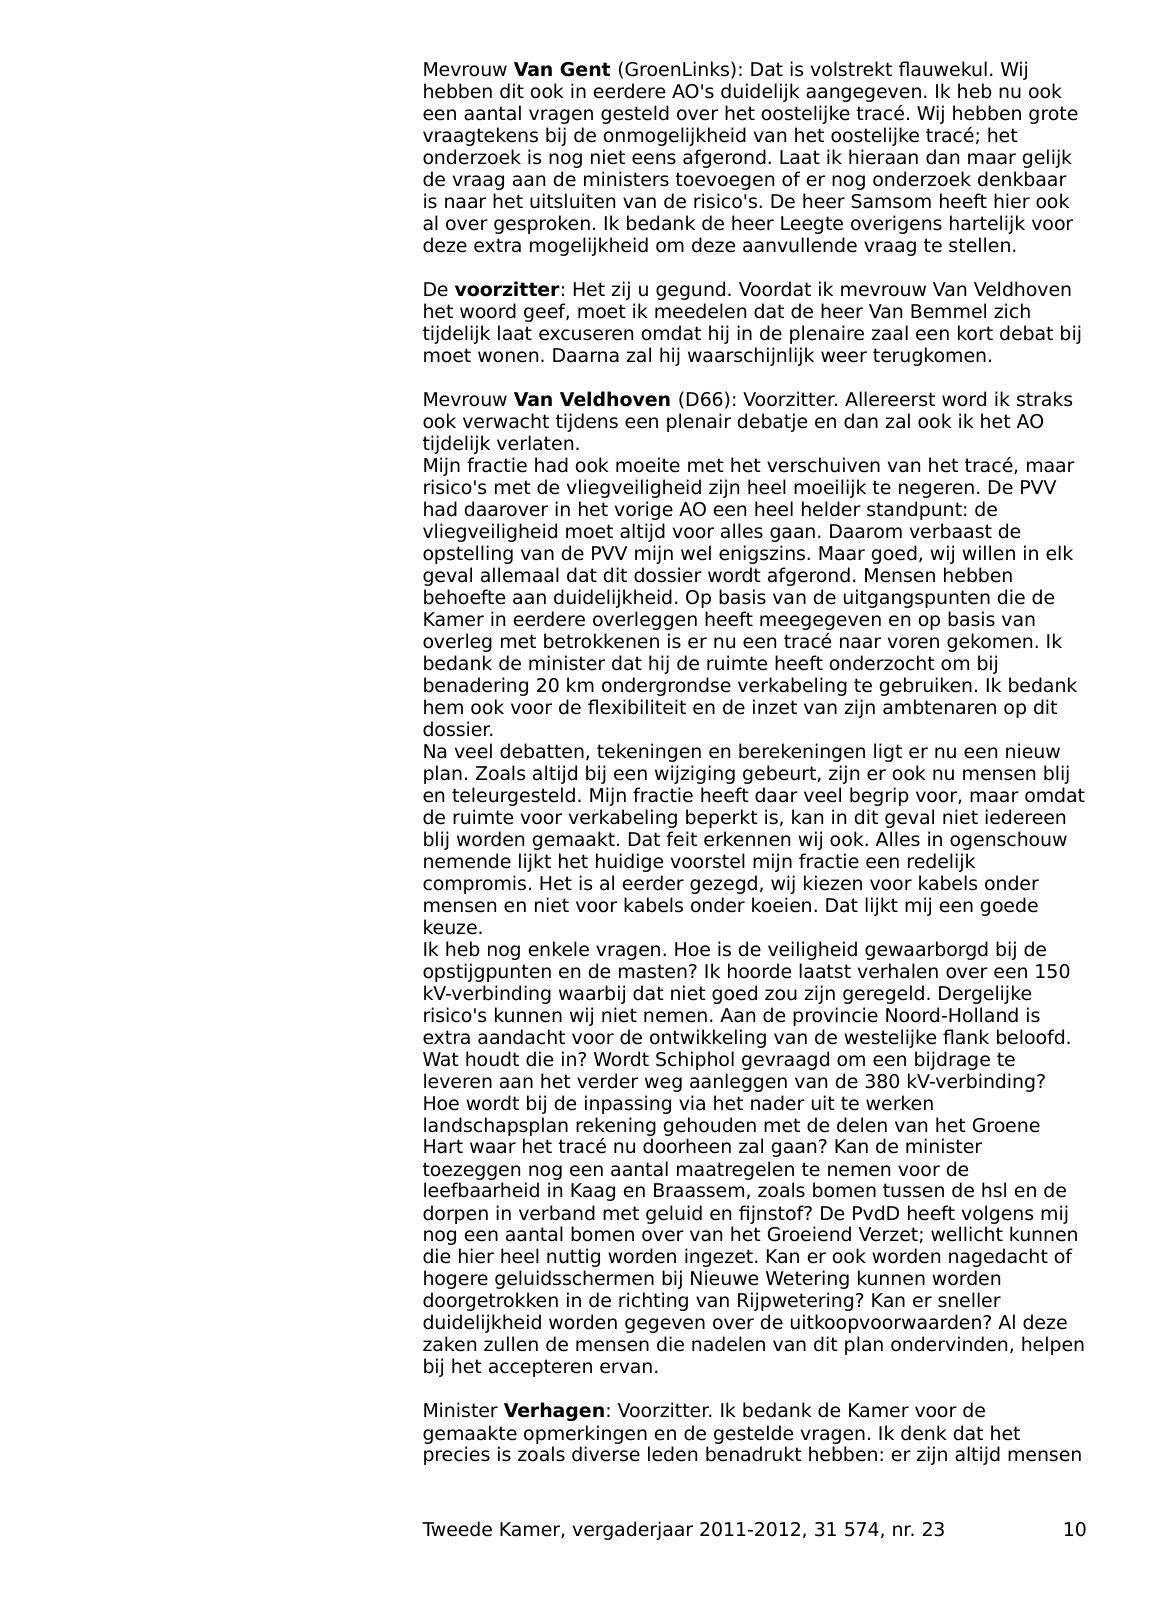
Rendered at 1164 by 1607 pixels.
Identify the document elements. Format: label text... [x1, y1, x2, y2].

text Na veel debatten, tekeningen en berekeningen ligt er nu een nieuw plan. Zoals altijd bij een wijziging gebeurt, zijn er ook nu mensen blij en teleurgesteld. Mijn fractie heeft daar veel begrip voor, maar omdat de ruimte voor verkabeling beperkt is, kan in dit geval niet iedereen blij worden gemaakt. Dat feit erkennen wij ook. Alles in ogenschouw nemende lijkt het huidige voorstel mijn fractie een redelijk compromis. Het is al eerder gezegd, wij kiezen voor kabels onder mensen en niet voor kabels onder koeien. Dat lijkt mij een goede keuze. [422, 741, 1087, 939]
text Mijn fractie had ook moeite met het verschuiven van het tracé, maar risico's met de vliegveiligheid zijn heel moeilijk te negeren. De PVV had daarover in het vorige AO een heel helder standpunt: de vliegveiligheid moet altijd voor alles gaan. Daarom verbaast de opstelling van de PVV mijn wel enigszins. Maar goed, wij willen in elk geval allemaal dat dit dossier wordt afgerond. Mensen hebben behoefte aan duidelijkheid. Op basis van de uitgangspunten die de Kamer in eerdere overleggen heeft meegegeven en op basis van overleg met betrokkenen is er nu een tracé naar voren gekomen. Ik bedank de minister dat hij de ruimte heeft onderzocht om bij benadering 20 km ondergrondse verkabeling te gebruiken. Ik bedank hem ook voor de flexibiliteit en de inzet van zijn ambtenaren op dit dossier. [422, 455, 1087, 741]
text Minister Verhagen: Voorzitter. Ik bedank de Kamer voor de gemaakte opmerkingen en de gestelde vragen. Ik denk dat het precies is zoals diverse leden benadrukt hebben: er zijn altijd mensen [422, 1400, 1087, 1466]
text Mevrouw Van Veldhoven (D66): Voorzitter. Allereerst word ik straks ook verwacht tijdens een plenair debatje en dan zal ook ik het AO tijdelijk verlaten. [422, 389, 1087, 455]
text Mevrouw Van Gent (GroenLinks): Dat is volstrekt flauwekul. Wij hebben dit ook in eerdere AO's duidelijk aangegeven. Ik heb nu ook een aantal vragen gesteld over het oostelijke tracé. Wij hebben grote vraagtekens bij de onmogelijkheid van het oostelijke tracé; het onderzoek is nog niet eens afgerond. Laat ik hieraan dan maar gelijk de vraag aan de ministers toevoegen of er nog onderzoek denkbaar is naar het uitsluiten van de risico's. De heer Samsom heeft hier ook al over gesproken. Ik bedank de heer Leegte overigens hartelijk voor deze extra mogelijkheid om deze aanvullende vraag te stellen. [422, 59, 1087, 257]
text Ik heb nog enkele vragen. Hoe is de veiligheid gewaarborgd bij de opstijgpunten en de masten? Ik hoorde laatst verhalen over een 150 kV-verbinding waarbij dat niet goed zou zijn geregeld. Dergelijke risico's kunnen wij niet nemen. Aan de provincie Noord-Holland is extra aandacht voor de ontwikkeling van de westelijke flank beloofd. Wat houdt die in? Wordt Schiphol gevraagd om een bijdrage te leveren aan het verder weg aanleggen van de 380 kV-verbinding? Hoe wordt bij de inpassing via het nader uit te werken landschapsplan rekening gehouden met de delen van het Groene Hart waar het tracé nu doorheen zal gaan? Kan de minister toezeggen nog een aantal maatregelen te nemen voor de leefbaarheid in Kaag en Braassem, zoals bomen tussen de hsl en de dorpen in verband met geluid en fijnstof? De PvdD heeft volgens mij nog een aantal bomen over van het Groeiend Verzet; wellicht kunnen die hier heel nuttig worden ingezet. Kan er ook worden nagedacht of hogere geluidsschermen bij Nieuwe Wetering kunnen worden doorgetrokken in de richting van Rijpwetering? Kan er sneller duidelijkheid worden gegeven over de uitkoopvoorwaarden? Al deze zaken zullen de mensen die nadelen van dit plan ondervinden, helpen bij het accepteren ervan. [422, 939, 1087, 1378]
text De voorzitter: Het zij u gegund. Voordat ik mevrouw Van Veldhoven het woord geef, moet ik meedelen dat de heer Van Bemmel zich tijdelijk laat excuseren omdat hij in de plenaire zaal een kort debat bij moet wonen. Daarna zal hij waarschijnlijk weer terugkomen. [422, 279, 1087, 367]
